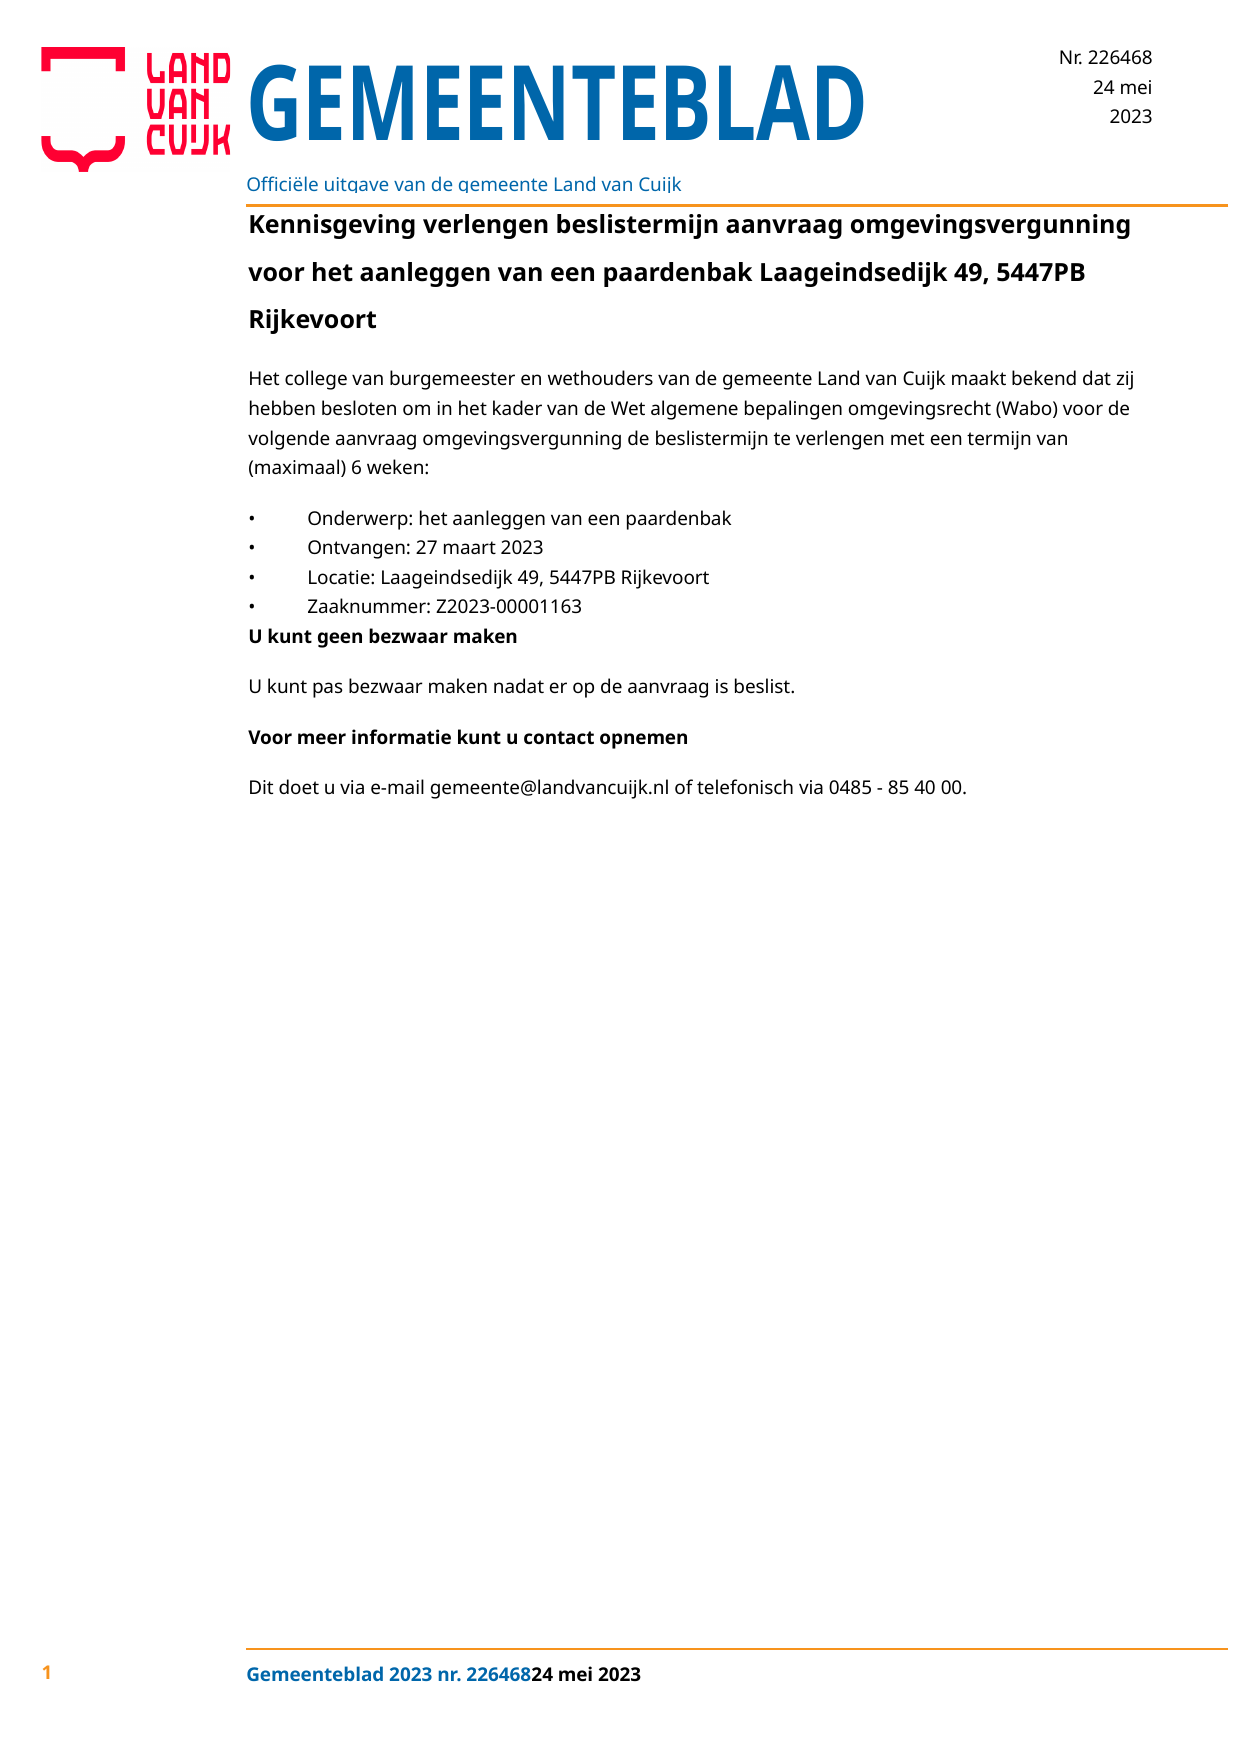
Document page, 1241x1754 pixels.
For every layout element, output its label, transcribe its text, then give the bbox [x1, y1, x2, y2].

text U kunt geen bezwaar maken [248, 623, 1152, 649]
text Kennisgeving verlengen beslistermijn aanvraag omgevingsvergunning voor het aanleggen van een paardenbak Laageindsedijk 49, 5447PB Rijkevoort [248, 207, 1152, 336]
list Onderwerp: het aanleggen van een paardenbak [248, 505, 1152, 530]
list Zaaknummer: Z2023-00001163 [248, 593, 1152, 619]
text Dit doet u via e-mail gemeente@landvancuijk.nl of telefonisch via 0485 - 85 40 00. [248, 774, 1152, 800]
picture [41, 47, 231, 172]
text U kunt pas bezwaar maken nadat er op de aanvraag is beslist. [248, 673, 1152, 699]
text Het college van burgemeester en wethouders van de gemeente Land van Cuijk maakt bekend dat zij hebben besloten om in het kader van de Wet algemene bepalingen omgevingsrecht (Wabo) voor de volgende aanvraag omgevingsvergunning de beslistermijn te verlengen met een termijn van (maximaal) 6 weken: [248, 366, 1152, 480]
list Locatie: Laageindsedijk 49, 5447PB Rijkevoort [248, 564, 1152, 589]
text Voor meer informatie kunt u contact opnemen [248, 724, 1152, 749]
list Ontvangen: 27 maart 2023 [248, 534, 1152, 560]
